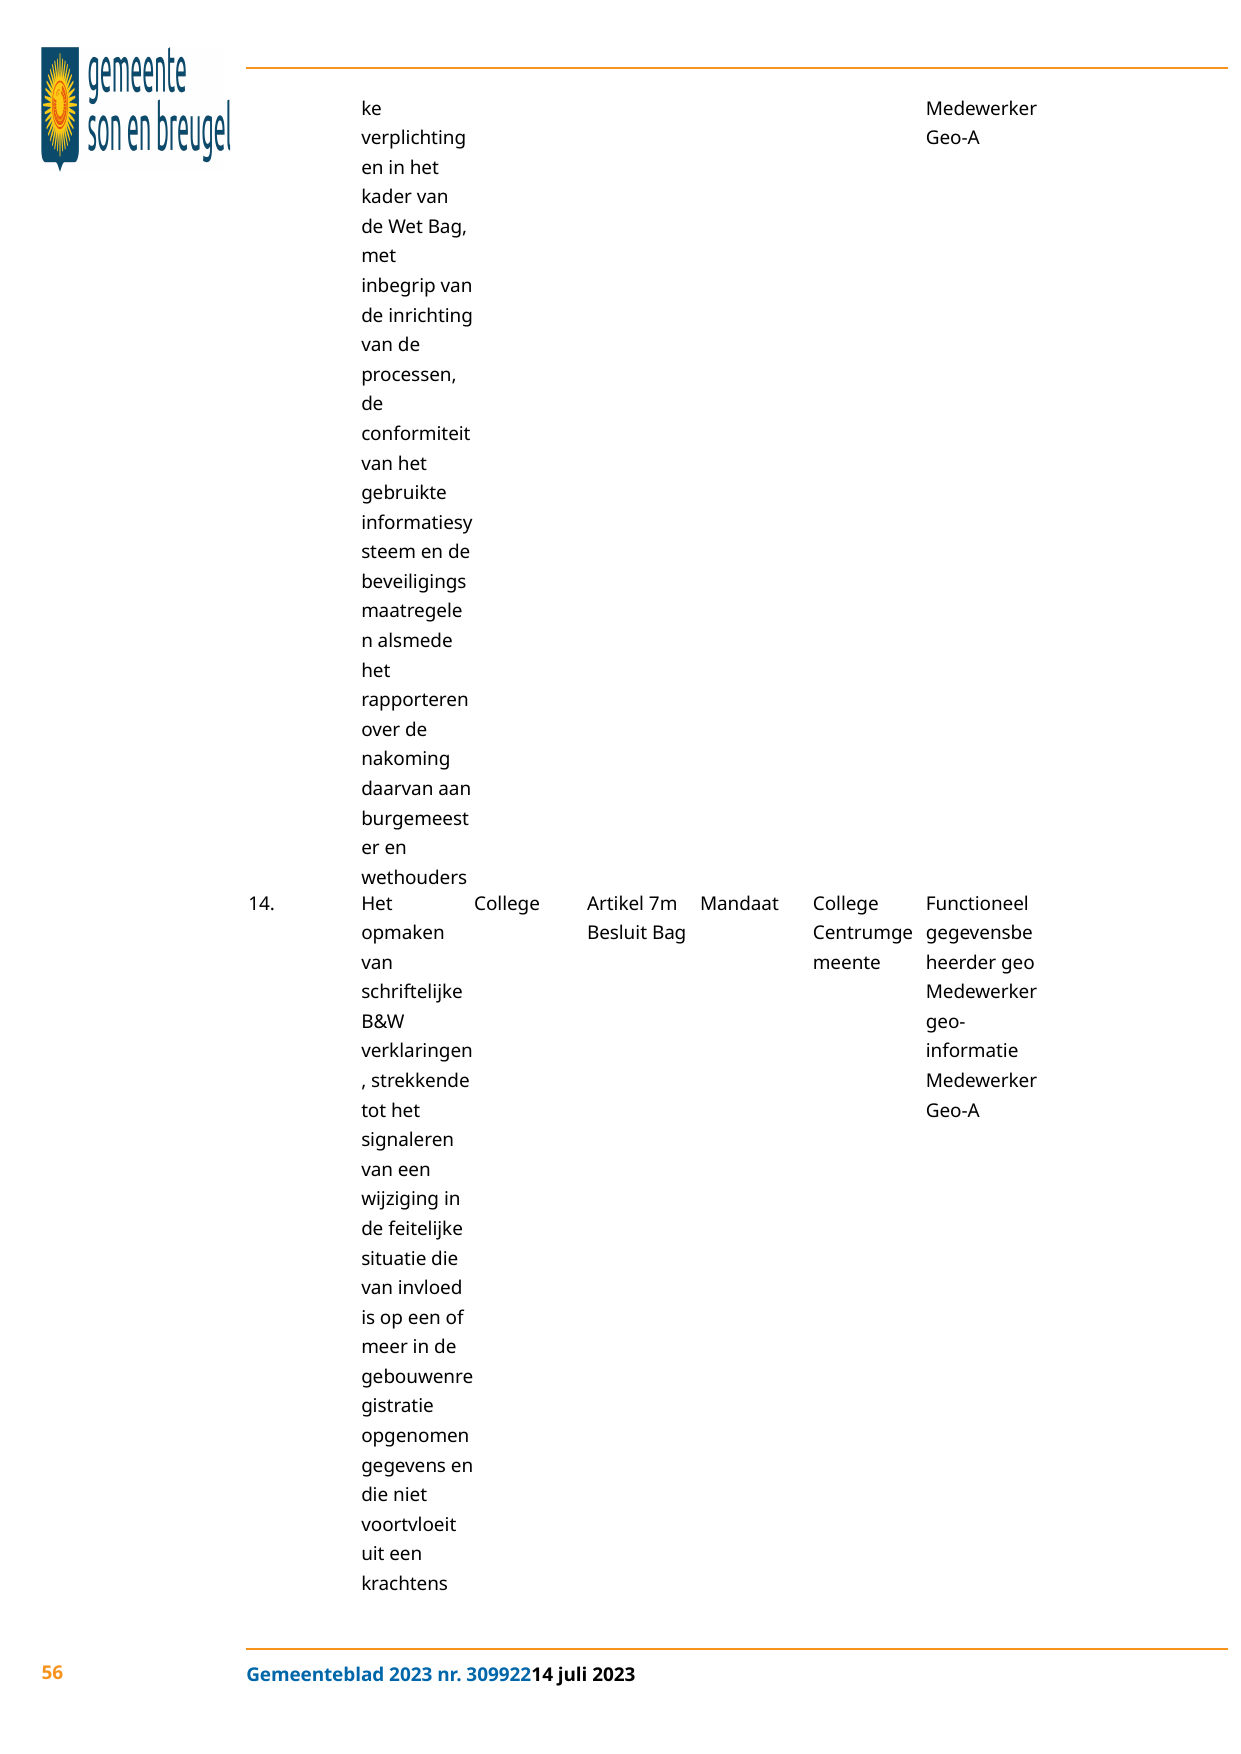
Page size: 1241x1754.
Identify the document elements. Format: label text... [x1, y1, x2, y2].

table_cell College Centrumgemeente [813, 890, 926, 1596]
table_cell ke verplichtingen in het kader van de Wet Bag, met inbegrip van de inrichting van de processen, de conformiteit van het gebruikte informatiesysteem en de beveiligingsmaatregelen alsmede het rapporteren over de nakoming daarvan aan burgemeester en wethouders [361, 95, 474, 890]
table_cell Functioneel gegevensbeheerder geo Medewerker geo-informatie Medewerker Geo-A [926, 890, 1038, 1596]
table_cell [1039, 95, 1152, 890]
table_cell [587, 95, 700, 890]
table_cell [813, 95, 926, 890]
picture [41, 47, 231, 172]
table_cell Medewerker Geo-A [926, 95, 1038, 890]
table_cell Artikel 7m Besluit Bag [587, 890, 700, 1596]
table_cell 14. [248, 890, 361, 1596]
table_cell [700, 95, 813, 890]
table_cell [1039, 890, 1152, 1596]
table_cell [474, 95, 587, 890]
table_cell Het opmaken van schriftelijke B&W verklaringen, strekkende tot het signaleren van een wijziging in de feitelijke situatie die van invloed is op een of meer in de gebouwenregistratie opgenomen gegevens en die niet voortvloeit uit een krachtens [361, 890, 474, 1596]
table_cell Mandaat [700, 890, 813, 1596]
table_cell College [474, 890, 587, 1596]
table_cell [248, 95, 361, 890]
